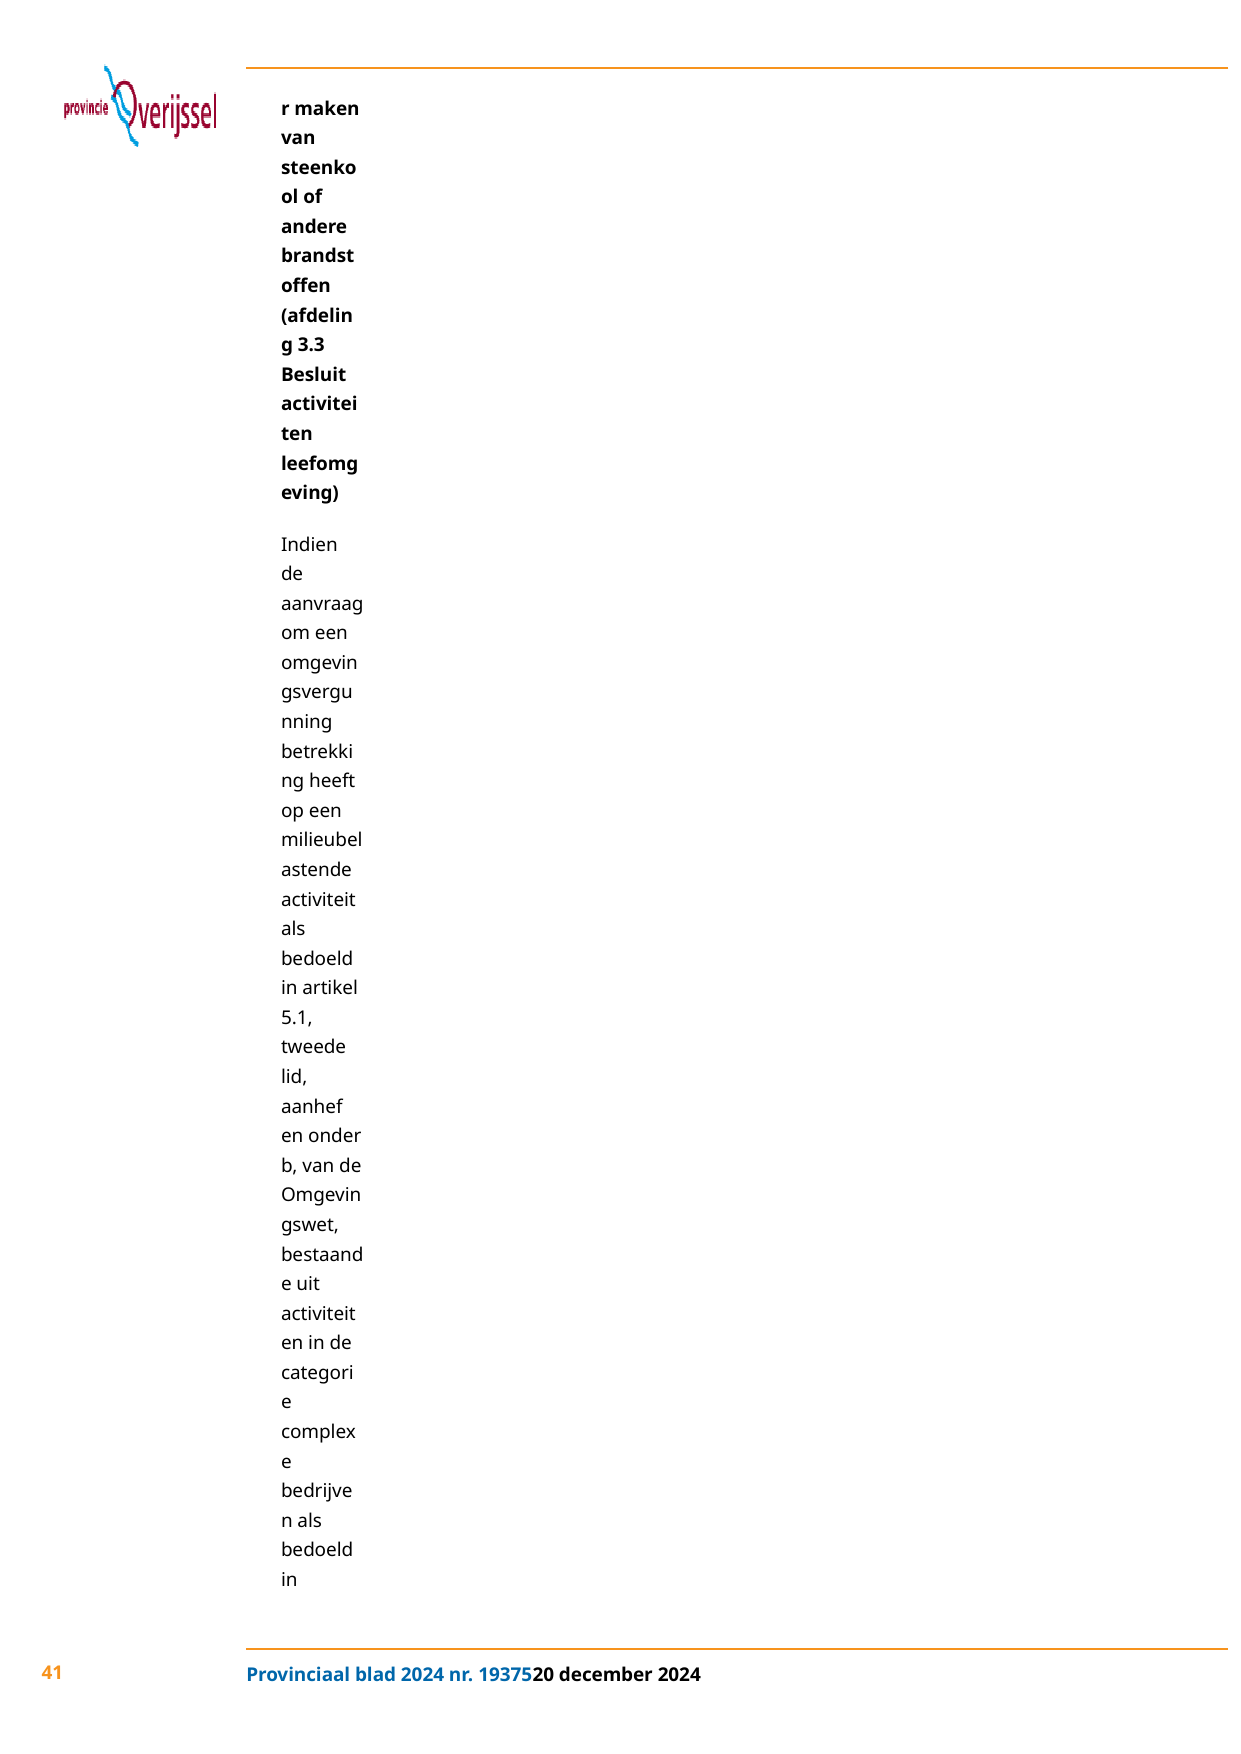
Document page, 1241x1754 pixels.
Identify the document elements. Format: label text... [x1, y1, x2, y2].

table_cell [364, 505, 593, 531]
table_cell [594, 95, 823, 505]
table_cell [364, 531, 495, 1592]
table_cell [248, 95, 281, 505]
picture [41, 47, 231, 172]
table_cell [248, 505, 281, 531]
table_cell Indien de aanvraag om een omgevingsvergunning betrekking heeft op een milieubelastende activiteit als bedoeld in artikel 5.1, tweede lid, aanhef en onder b, van de Omgevingswet, bestaande uit activiteiten in de categorie complexe bedrijven als bedoeld in [281, 531, 363, 1592]
table_cell [594, 505, 823, 531]
table_cell [281, 505, 363, 531]
table_cell [364, 95, 593, 505]
table_cell r maken van steenkool of andere brandstoffen (afdeling 3.3 Besluit activiteiten leefomgeving) [281, 95, 363, 505]
table_cell [248, 531, 281, 1592]
table_cell [495, 531, 1020, 1592]
